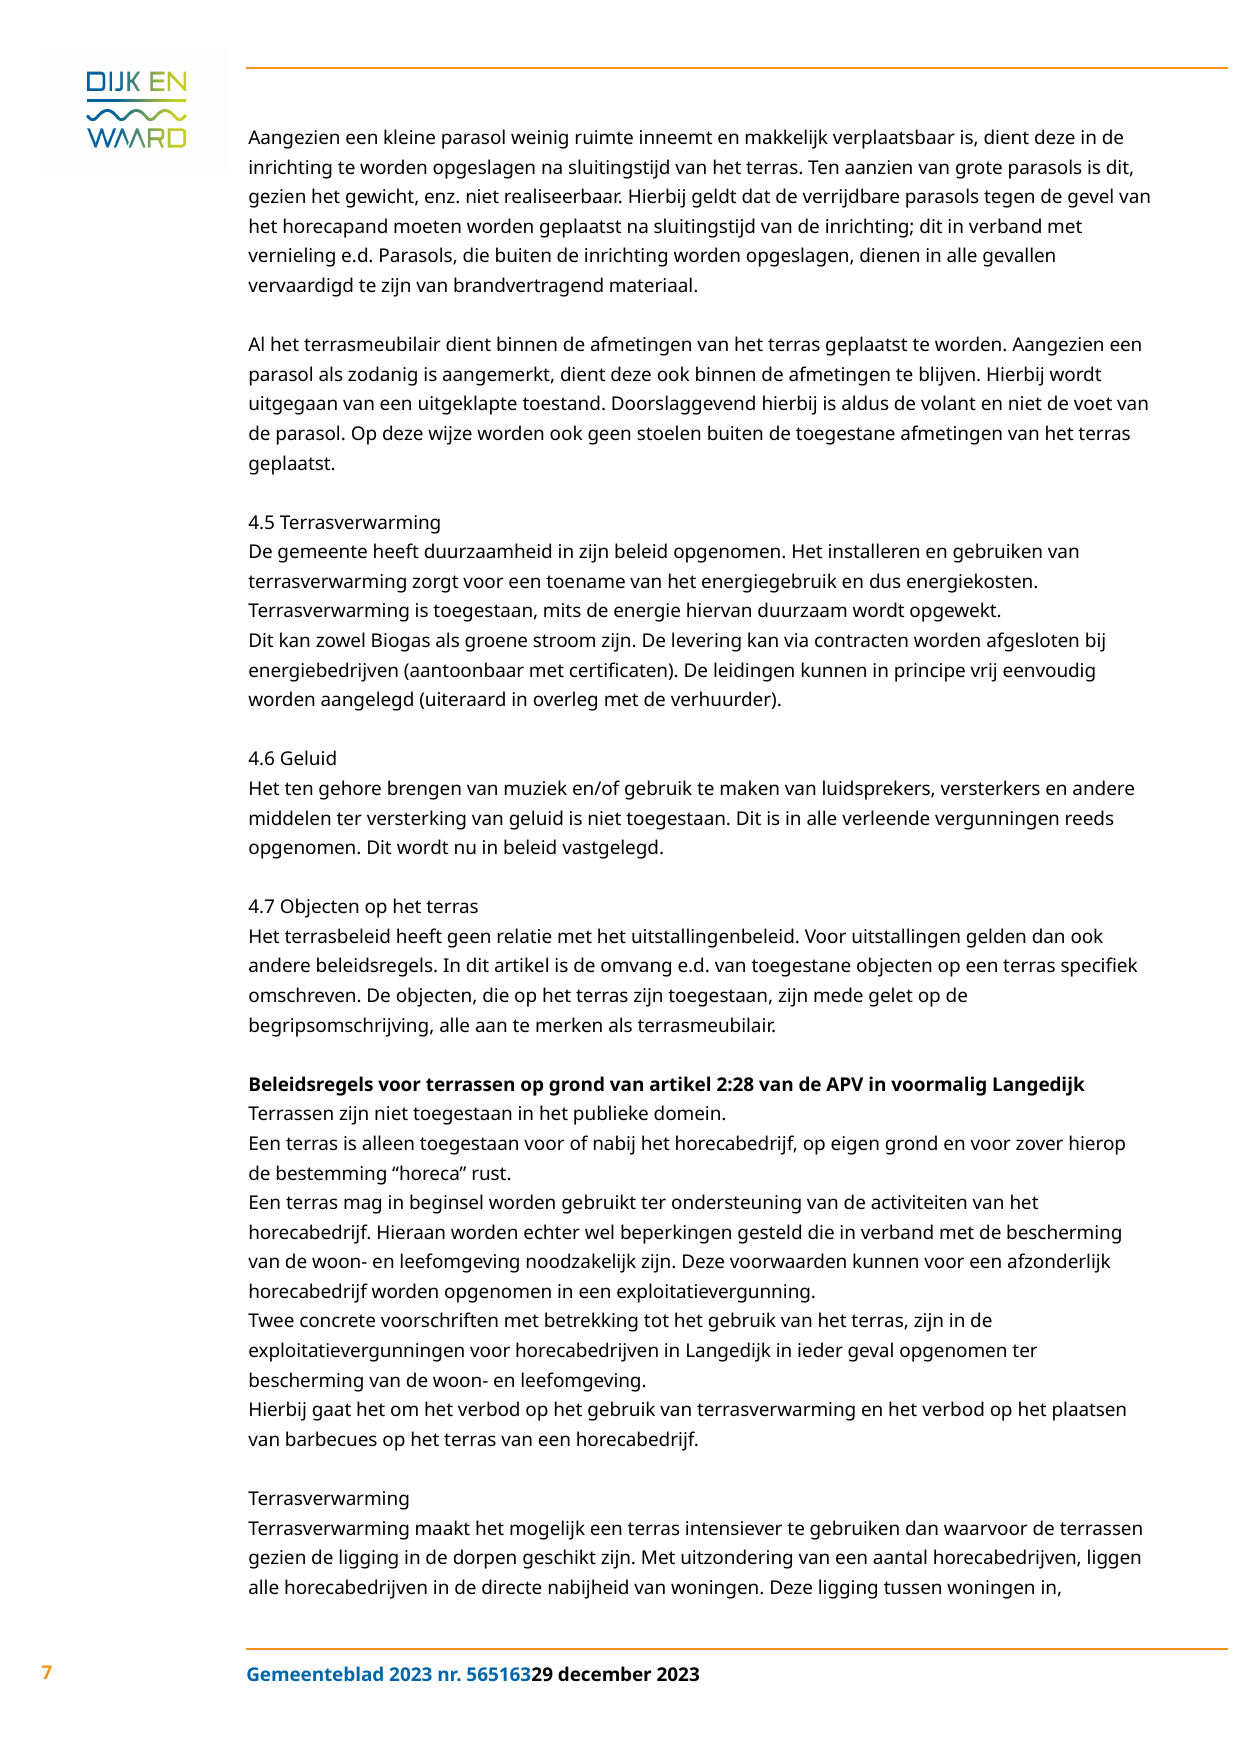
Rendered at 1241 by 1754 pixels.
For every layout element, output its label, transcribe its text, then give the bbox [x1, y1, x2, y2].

text Het terrasbeleid heeft geen relatie met het uitstallingenbeleid. Voor uitstallingen gelden dan ook andere beleidsregels. In dit artikel is de omvang e.d. van toegestane objecten op een terras specifiek omschreven. De objecten, die op het terras zijn toegestaan, zijn mede gelet op de begripsomschrijving, alle aan te merken als terrasmeubilair. [248, 923, 1152, 1038]
text 4.7 Objecten op het terras [248, 893, 1152, 919]
text Een terras mag in beginsel worden gebruikt ter ondersteuning van de activiteiten van het horecabedrijf. Hieraan worden echter wel beperkingen gesteld die in verband met de bescherming van de woon- en leefomgeving noodzakelijk zijn. Deze voorwaarden kunnen voor een afzonderlijk horecabedrijf worden opgenomen in een exploitatievergunning. [248, 1189, 1152, 1304]
text Twee concrete voorschriften met betrekking tot het gebruik van het terras, zijn in de exploitatievergunningen voor horecabedrijven in Langedijk in ieder geval opgenomen ter bescherming van de woon- en leefomgeving. [248, 1308, 1152, 1393]
text Het ten gehore brengen van muziek en/of gebruik te maken van luidsprekers, versterkers en andere middelen ter versterking van geluid is niet toegestaan. Dit is in alle verleende vergunningen reeds opgenomen. Dit wordt nu in beleid vastgelegd. [248, 775, 1152, 860]
text 4.5 Terrasverwarming [248, 509, 1152, 535]
text Terrassen zijn niet toegestaan in het publieke domein. [248, 1101, 1152, 1126]
text Dit kan zowel Biogas als groene stroom zijn. De levering kan via contracten worden afgesloten bij energiebedrijven (aantoonbaar met certificaten). De leidingen kunnen in principe vrij eenvoudig worden aangelegd (uiteraard in overleg met de verhuurder). [248, 627, 1152, 712]
text Al het terrasmeubilair dient binnen de afmetingen van het terras geplaatst te worden. Aangezien een parasol als zodanig is aangemerkt, dient deze ook binnen de afmetingen te blijven. Hierbij wordt uitgegaan van een uitgeklapte toestand. Doorslaggevend hierbij is aldus de volant en niet de voet van de parasol. Op deze wijze worden ook geen stoelen buiten de toegestane afmetingen van het terras geplaatst. [248, 331, 1152, 476]
text De gemeente heeft duurzaamheid in zijn beleid opgenomen. Het installeren en gebruiken van terrasverwarming zorgt voor een toename van het energiegebruik en dus energiekosten. [248, 538, 1152, 594]
text Aangezien een kleine parasol weinig ruimte inneemt en makkelijk verplaatsbaar is, dient deze in de inrichting te worden opgeslagen na sluitingstijd van het terras. Ten aanzien van grote parasols is dit, gezien het gewicht, enz. niet realiseerbaar. Hierbij geldt dat de verrijdbare parasols tegen de gevel van het horecapand moeten worden geplaatst na sluitingstijd van de inrichting; dit in verband met vernieling e.d. Parasols, die buiten de inrichting worden opgeslagen, dienen in alle gevallen vervaardigd te zijn van brandvertragend materiaal. [248, 124, 1152, 298]
text Terrasverwarming maakt het mogelijk een terras intensiever te gebruiken dan waarvoor de terrassen gezien de ligging in de dorpen geschikt zijn. Met uitzondering van een aantal horecabedrijven, liggen alle horecabedrijven in de directe nabijheid van woningen. Deze ligging tussen woningen in, [248, 1515, 1152, 1600]
text Terrasverwarming [248, 1485, 1152, 1511]
text Een terras is alleen toegestaan voor of nabij het horecabedrijf, op eigen grond en voor zover hierop de bestemming “horeca” rust. [248, 1130, 1152, 1186]
text Terrasverwarming is toegestaan, mits de energie hiervan duurzaam wordt opgewekt. [248, 598, 1152, 623]
text Beleidsregels voor terrassen op grond van artikel 2:28 van de APV in voormalig Langedijk [248, 1071, 1152, 1097]
picture [41, 47, 231, 172]
text Hierbij gaat het om het verbod op het gebruik van terrasverwarming en het verbod op het plaatsen van barbecues op het terras van een horecabedrijf. [248, 1396, 1152, 1452]
text 4.6 Geluid [248, 746, 1152, 771]
